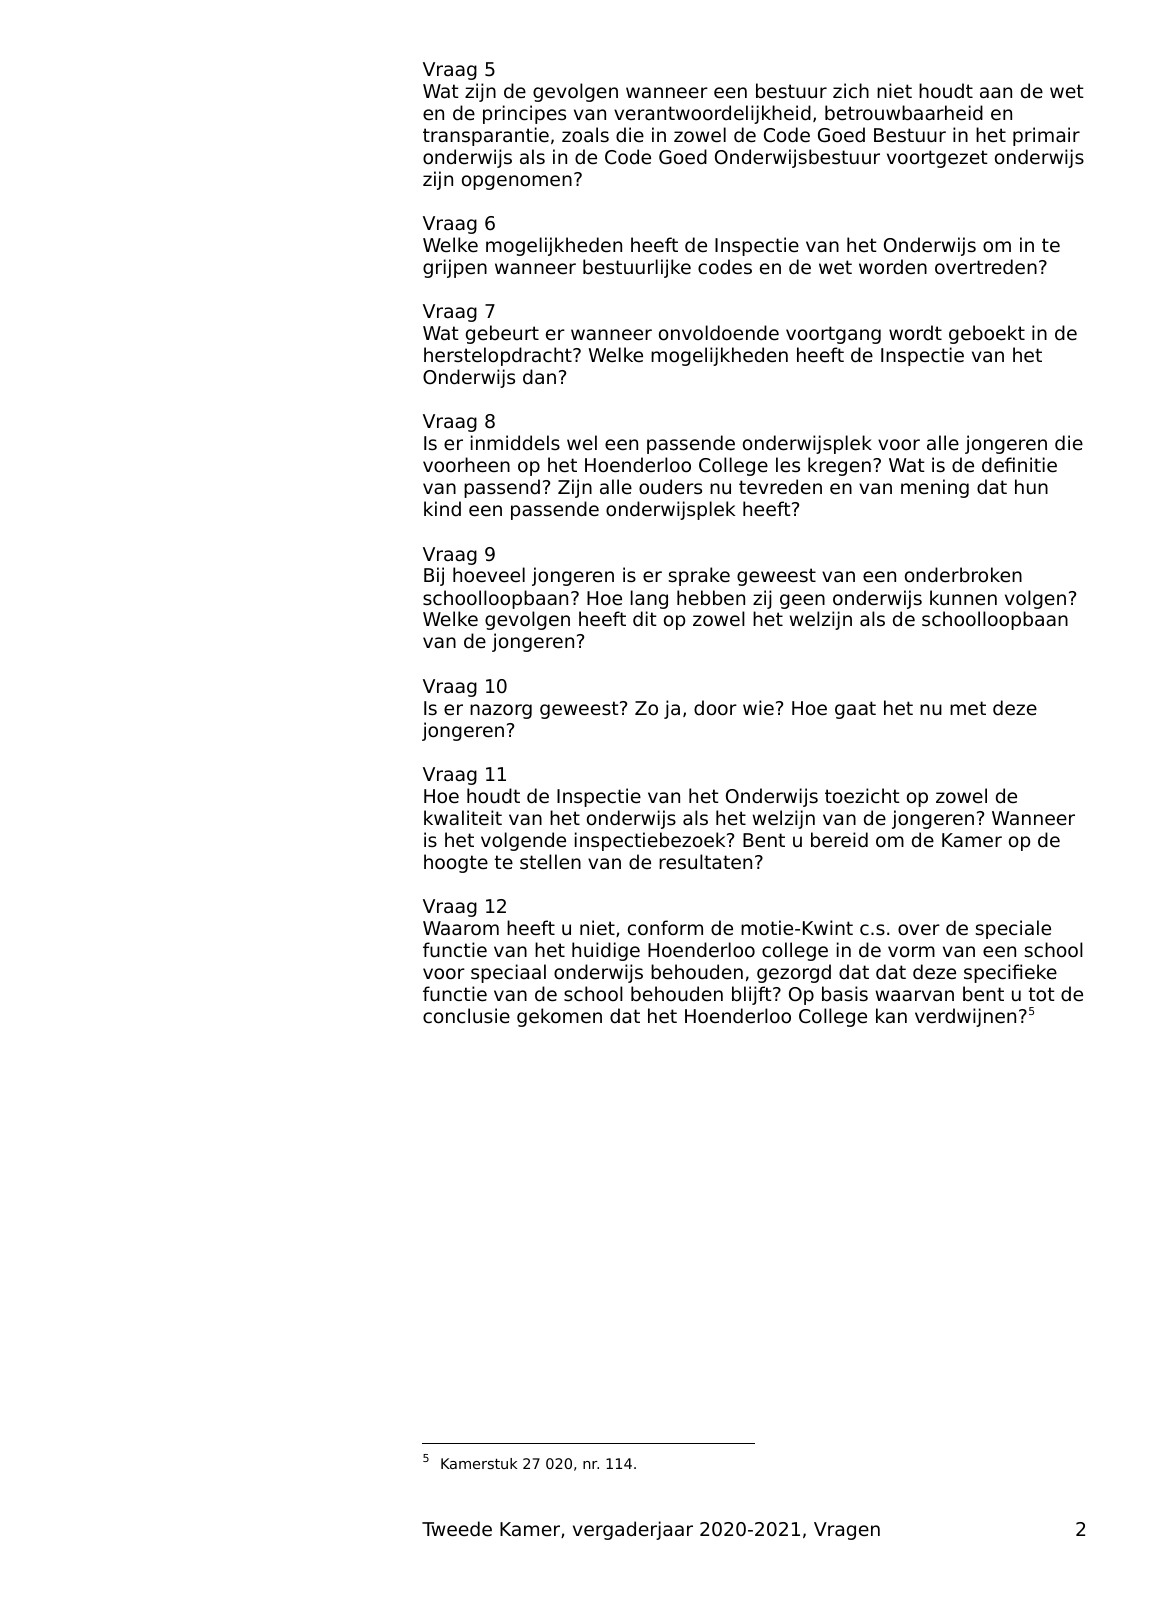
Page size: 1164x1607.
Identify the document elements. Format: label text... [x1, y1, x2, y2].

text Is er nazorg geweest? Zo ja, door wie? Hoe gaat het nu met deze jongeren? [422, 697, 1087, 741]
text Wat gebeurt er wanneer onvoldoende voortgang wordt geboekt in de herstelopdracht? Welke mogelijkheden heeft de Inspectie van het Onderwijs dan? [422, 323, 1087, 389]
text Vraag 7 [422, 301, 1087, 323]
text Vraag 8 [422, 411, 1087, 433]
text Vraag 9 [422, 543, 1087, 565]
text Vraag 6 [422, 213, 1087, 235]
text Wat zijn de gevolgen wanneer een bestuur zich niet houdt aan de wet en de principes van verantwoordelijkheid, betrouwbaarheid en transparantie, zoals die in zowel de Code Goed Bestuur in het primair onderwijs als in de Code Goed Onderwijsbestuur voortgezet onderwijs zijn opgenomen? [422, 81, 1087, 191]
text Kamerstuk 27 020, nr. 114. [422, 1452, 1087, 1474]
text Welke mogelijkheden heeft de Inspectie van het Onderwijs om in te grijpen wanneer bestuurlijke codes en de wet worden overtreden? [422, 235, 1087, 279]
text Vraag 5 [422, 59, 1087, 81]
text Vraag 11 [422, 764, 1087, 786]
text Waarom heeft u niet, conform de motie-Kwint c.s. over de speciale functie van het huidige Hoenderloo college in de vorm van een school voor speciaal onderwijs behouden, gezorgd dat dat deze specifieke functie van de school behouden blijft? Op basis waarvan bent u tot de conclusie gekomen dat het Hoenderloo College kan verdwijnen? [422, 918, 1087, 1028]
text Vraag 10 [422, 676, 1087, 697]
text Hoe houdt de Inspectie van het Onderwijs toezicht op zowel de kwaliteit van het onderwijs als het welzijn van de jongeren? Wanneer is het volgende inspectiebezoek? Bent u bereid om de Kamer op de hoogte te stellen van de resultaten? [422, 786, 1087, 873]
text Is er inmiddels wel een passende onderwijsplek voor alle jongeren die voorheen op het Hoenderloo College les kregen? Wat is de definitie van passend? Zijn alle ouders nu tevreden en van mening dat hun kind een passende onderwijsplek heeft? [422, 433, 1087, 521]
text Vraag 12 [422, 896, 1087, 918]
text Bij hoeveel jongeren is er sprake geweest van een onderbroken schoolloopbaan? Hoe lang hebben zij geen onderwijs kunnen volgen? Welke gevolgen heeft dit op zowel het welzijn als de schoolloopbaan van de jongeren? [422, 565, 1087, 653]
